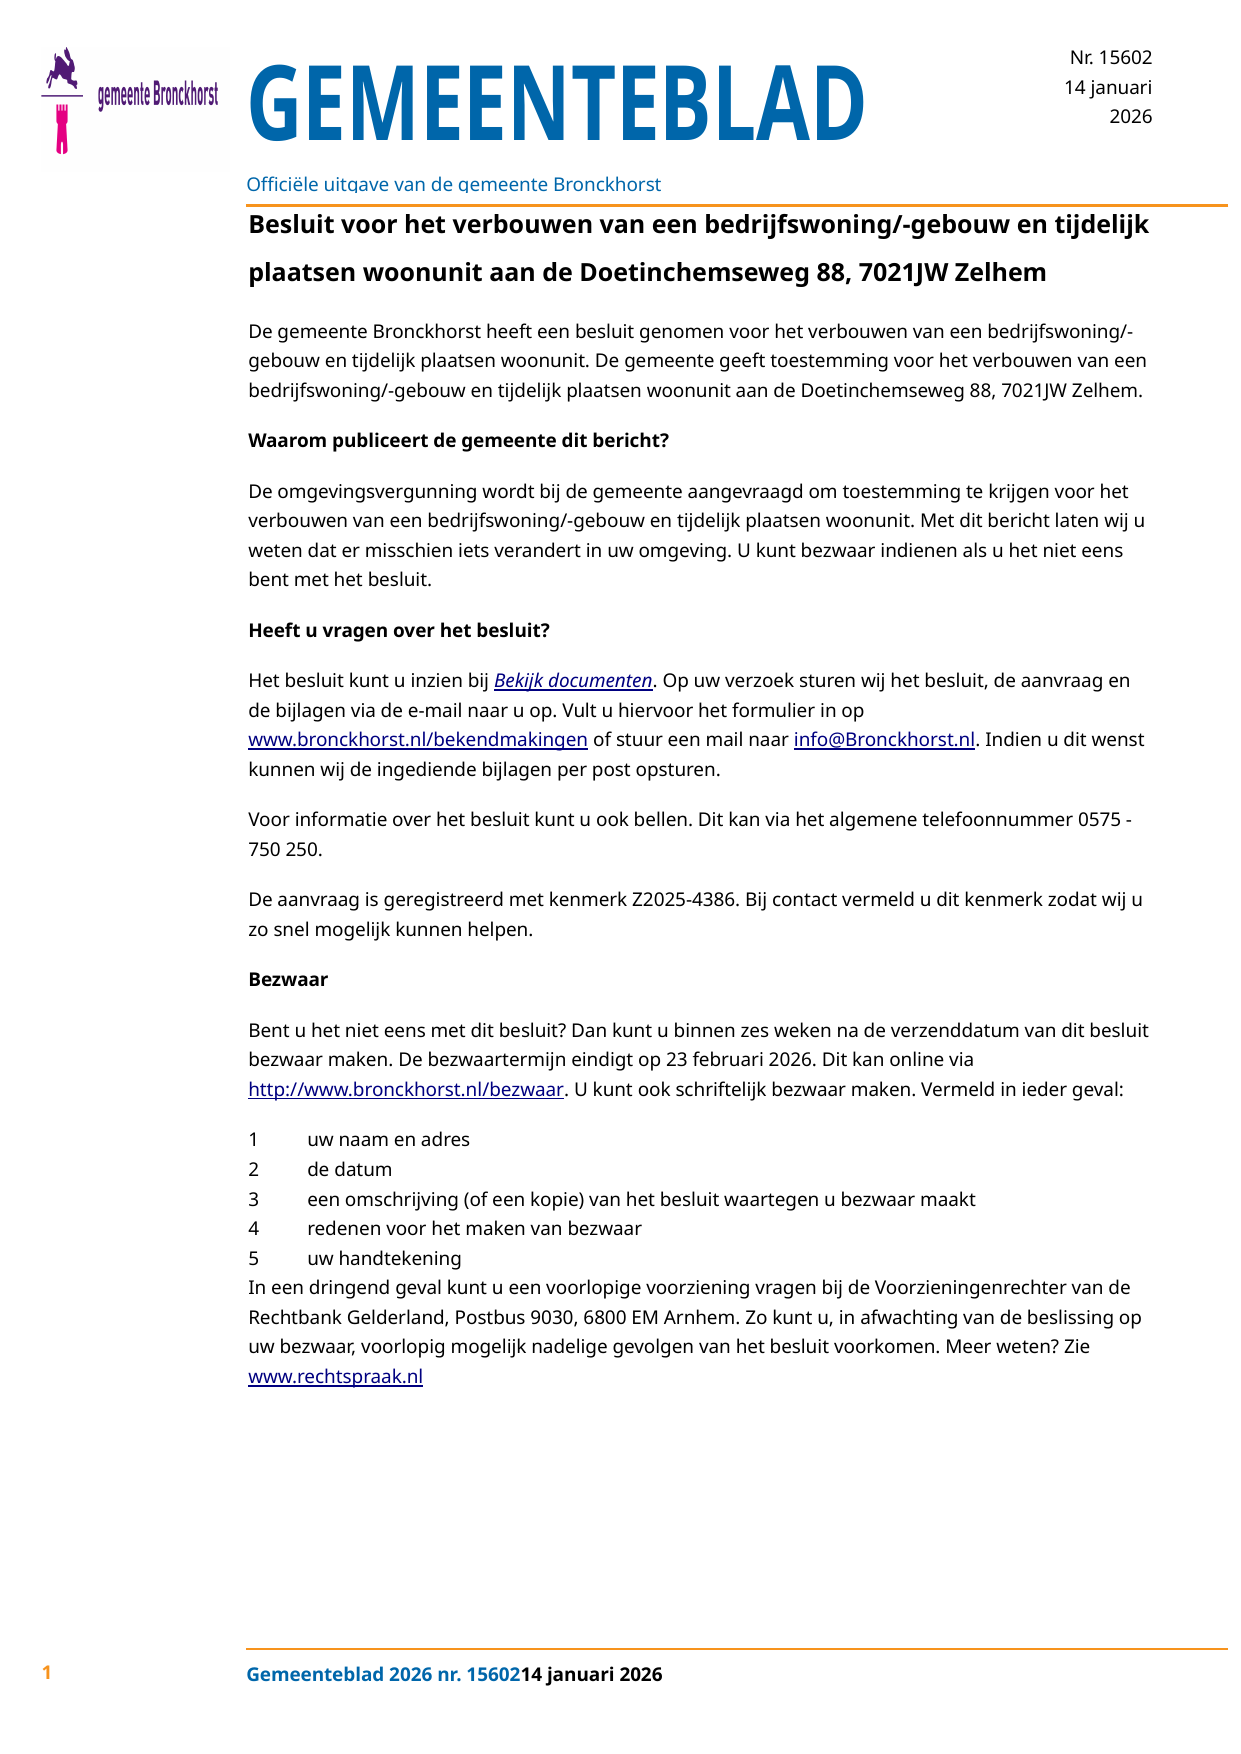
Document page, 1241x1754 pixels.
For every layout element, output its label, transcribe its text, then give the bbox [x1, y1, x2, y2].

text In een dringend geval kunt u een voorlopige voorziening vragen bij de Voorzieningenrechter van de Rechtbank Gelderland, Postbus 9030, 6800 EM Arnhem. Zo kunt u, in afwachting van de beslissing op uw bezwaar, voorlopig mogelijk nadelige gevolgen van het besluit voorkomen. Meer weten? Zie www.rechtspraak.nl [248, 1274, 1152, 1389]
text De gemeente Bronckhorst heeft een besluit genomen voor het verbouwen van een bedrijfswoning/-gebouw en tijdelijk plaatsen woonunit. De gemeente geeft toestemming voor het verbouwen van een bedrijfswoning/-gebouw en tijdelijk plaatsen woonunit aan de Doetinchemseweg 88, 7021JW Zelhem. [248, 318, 1152, 403]
text Het besluit kunt u inzien bij Bekijk documenten. Op uw verzoek sturen wij het besluit, de aanvraag en de bijlagen via de e-mail naar u op. Vult u hiervoor het formulier in op www.bronckhorst.nl/bekendmakingen of stuur een mail naar info@Bronckhorst.nl. Indien u dit wenst kunnen wij de ingediende bijlagen per post opsturen. [248, 667, 1152, 782]
picture [41, 47, 231, 172]
text De aanvraag is geregistreerd met kenmerk Z2025-4386. Bij contact vermeld u dit kenmerk zodat wij u zo snel mogelijk kunnen helpen. [248, 887, 1152, 942]
text Besluit voor het verbouwen van een bedrijfswoning/-gebouw en tijdelijk plaatsen woonunit aan de Doetinchemseweg 88, 7021JW Zelhem [248, 207, 1152, 288]
list redenen voor het maken van bezwaar [248, 1215, 1152, 1241]
list een omschrijving (of een kopie) van het besluit waartegen u bezwaar maakt [248, 1186, 1152, 1212]
text Bent u het niet eens met dit besluit? Dan kunt u binnen zes weken na de verzenddatum van dit besluit bezwaar maken. De bezwaartermijn eindigt op 23 februari 2026. Dit kan online via http://www.bronckhorst.nl/bezwaar. U kunt ook schriftelijk bezwaar maken. Vermeld in ieder geval: [248, 1017, 1152, 1102]
text Heeft u vragen over het besluit? [248, 617, 1152, 643]
text Waarom publiceert de gemeente dit bericht? [248, 427, 1152, 453]
list uw handtekening [248, 1245, 1152, 1271]
text De omgevingsvergunning wordt bij de gemeente aangevraagd om toestemming te krijgen voor het verbouwen van een bedrijfswoning/-gebouw en tijdelijk plaatsen woonunit. Met dit bericht laten wij u weten dat er misschien iets verandert in uw omgeving. U kunt bezwaar indienen als u het niet eens bent met het besluit. [248, 478, 1152, 592]
text Voor informatie over het besluit kunt u ook bellen. Dit kan via het algemene telefoonnummer 0575 - 750 250. [248, 807, 1152, 862]
text Bezwaar [248, 967, 1152, 992]
list uw naam en adres [248, 1127, 1152, 1152]
list de datum [248, 1156, 1152, 1182]
